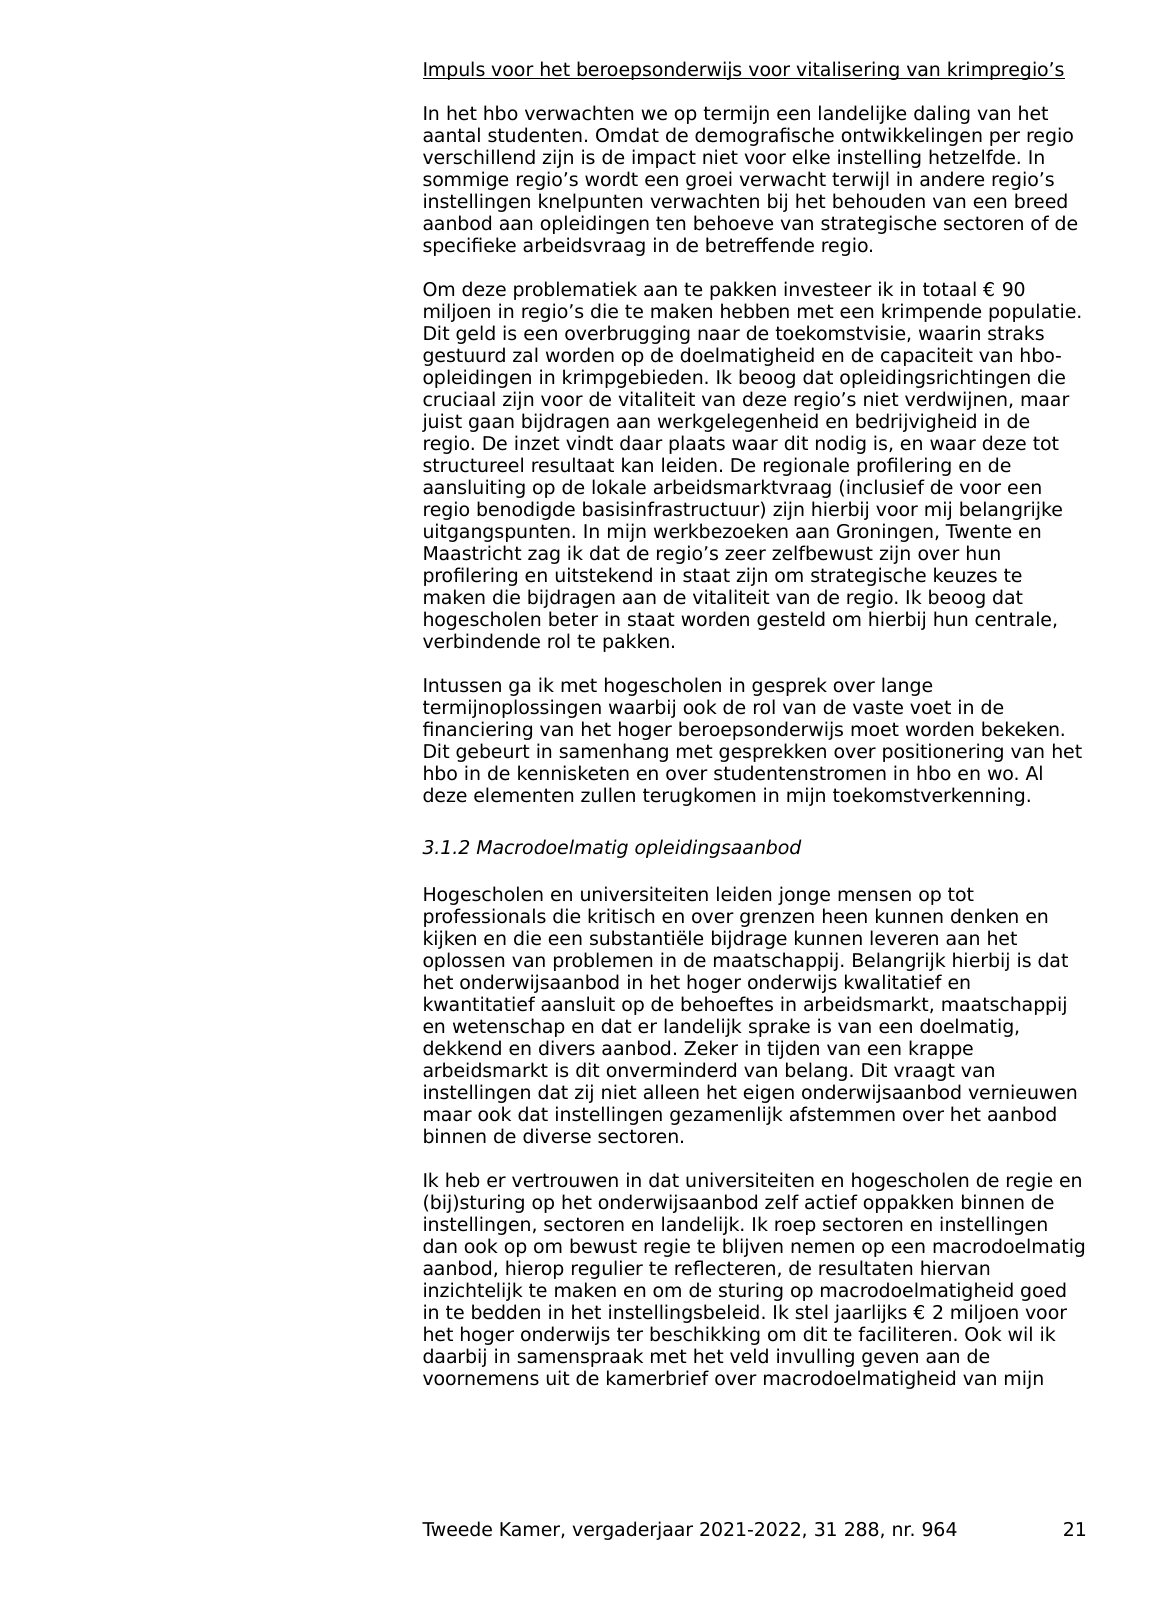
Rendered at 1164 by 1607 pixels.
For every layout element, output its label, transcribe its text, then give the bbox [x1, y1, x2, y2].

text In het hbo verwachten we op termijn een landelijke daling van het aantal studenten. Omdat de demografische ontwikkelingen per regio verschillend zijn is de impact niet voor elke instelling hetzelfde. In sommige regio’s wordt een groei verwacht terwijl in andere regio’s instellingen knelpunten verwachten bij het behouden van een breed aanbod aan opleidingen ten behoeve van strategische sectoren of de specifieke arbeidsvraag in de betreffende regio. [422, 103, 1087, 257]
text Intussen ga ik met hogescholen in gesprek over lange termijnoplossingen waarbij ook de rol van de vaste voet in de financiering van het hoger beroepsonderwijs moet worden bekeken. Dit gebeurt in samenhang met gesprekken over positionering van het hbo in de kennisketen en over studentenstromen in hbo en wo. Al deze elementen zullen terugkomen in mijn toekomstverkenning. [422, 675, 1087, 807]
text Ik heb er vertrouwen in dat universiteiten en hogescholen de regie en (bij)sturing op het onderwijsaanbod zelf actief oppakken binnen de instellingen, sectoren en landelijk. Ik roep sectoren en instellingen dan ook op om bewust regie te blijven nemen op een macrodoelmatig aanbod, hierop regulier te reflecteren, de resultaten hiervan inzichtelijk te maken en om de sturing op macrodoelmatigheid goed in te bedden in het instellingsbeleid. Ik stel jaarlijks € 2 miljoen voor het hoger onderwijs ter beschikking om dit te faciliteren. Ook wil ik daarbij in samenspraak met het veld invulling geven aan de voornemens uit de kamerbrief over macrodoelmatigheid van mijn [422, 1170, 1087, 1390]
subtitle Impuls voor het beroepsonderwijs voor vitalisering van krimpregio’s [422, 59, 1087, 81]
text Hogescholen en universiteiten leiden jonge mensen op tot professionals die kritisch en over grenzen heen kunnen denken en kijken en die een substantiële bijdrage kunnen leveren aan het oplossen van problemen in de maatschappij. Belangrijk hierbij is dat het onderwijsaanbod in het hoger onderwijs kwalitatief en kwantitatief aansluit op de behoeftes in arbeidsmarkt, maatschappij en wetenschap en dat er landelijk sprake is van een doelmatig, dekkend en divers aanbod. Zeker in tijden van een krappe arbeidsmarkt is dit onverminderd van belang. Dit vraagt van instellingen dat zij niet alleen het eigen onderwijsaanbod vernieuwen maar ook dat instellingen gezamenlijk afstemmen over het aanbod binnen de diverse sectoren. [422, 884, 1087, 1148]
text Om deze problematiek aan te pakken investeer ik in totaal € 90 miljoen in regio’s die te maken hebben met een krimpende populatie. Dit geld is een overbrugging naar de toekomstvisie, waarin straks gestuurd zal worden op de doelmatigheid en de capaciteit van hbo-opleidingen in krimpgebieden. Ik beoog dat opleidingsrichtingen die cruciaal zijn voor de vitaliteit van deze regio’s niet verdwijnen, maar juist gaan bijdragen aan werkgelegenheid en bedrijvigheid in de regio. De inzet vindt daar plaats waar dit nodig is, en waar deze tot structureel resultaat kan leiden. De regionale profilering en de aansluiting op de lokale arbeidsmarktvraag (inclusief de voor een regio benodigde basisinfrastructuur) zijn hierbij voor mij belangrijke uitgangspunten. In mijn werkbezoeken aan Groningen, Twente en Maastricht zag ik dat de regio’s zeer zelfbewust zijn over hun profilering en uitstekend in staat zijn om strategische keuzes te maken die bijdragen aan de vitaliteit van de regio. Ik beoog dat hogescholen beter in staat worden gesteld om hierbij hun centrale, verbindende rol te pakken. [422, 279, 1087, 653]
subtitle 3.1.2 Macrodoelmatig opleidingsaanbod [422, 837, 1087, 859]
